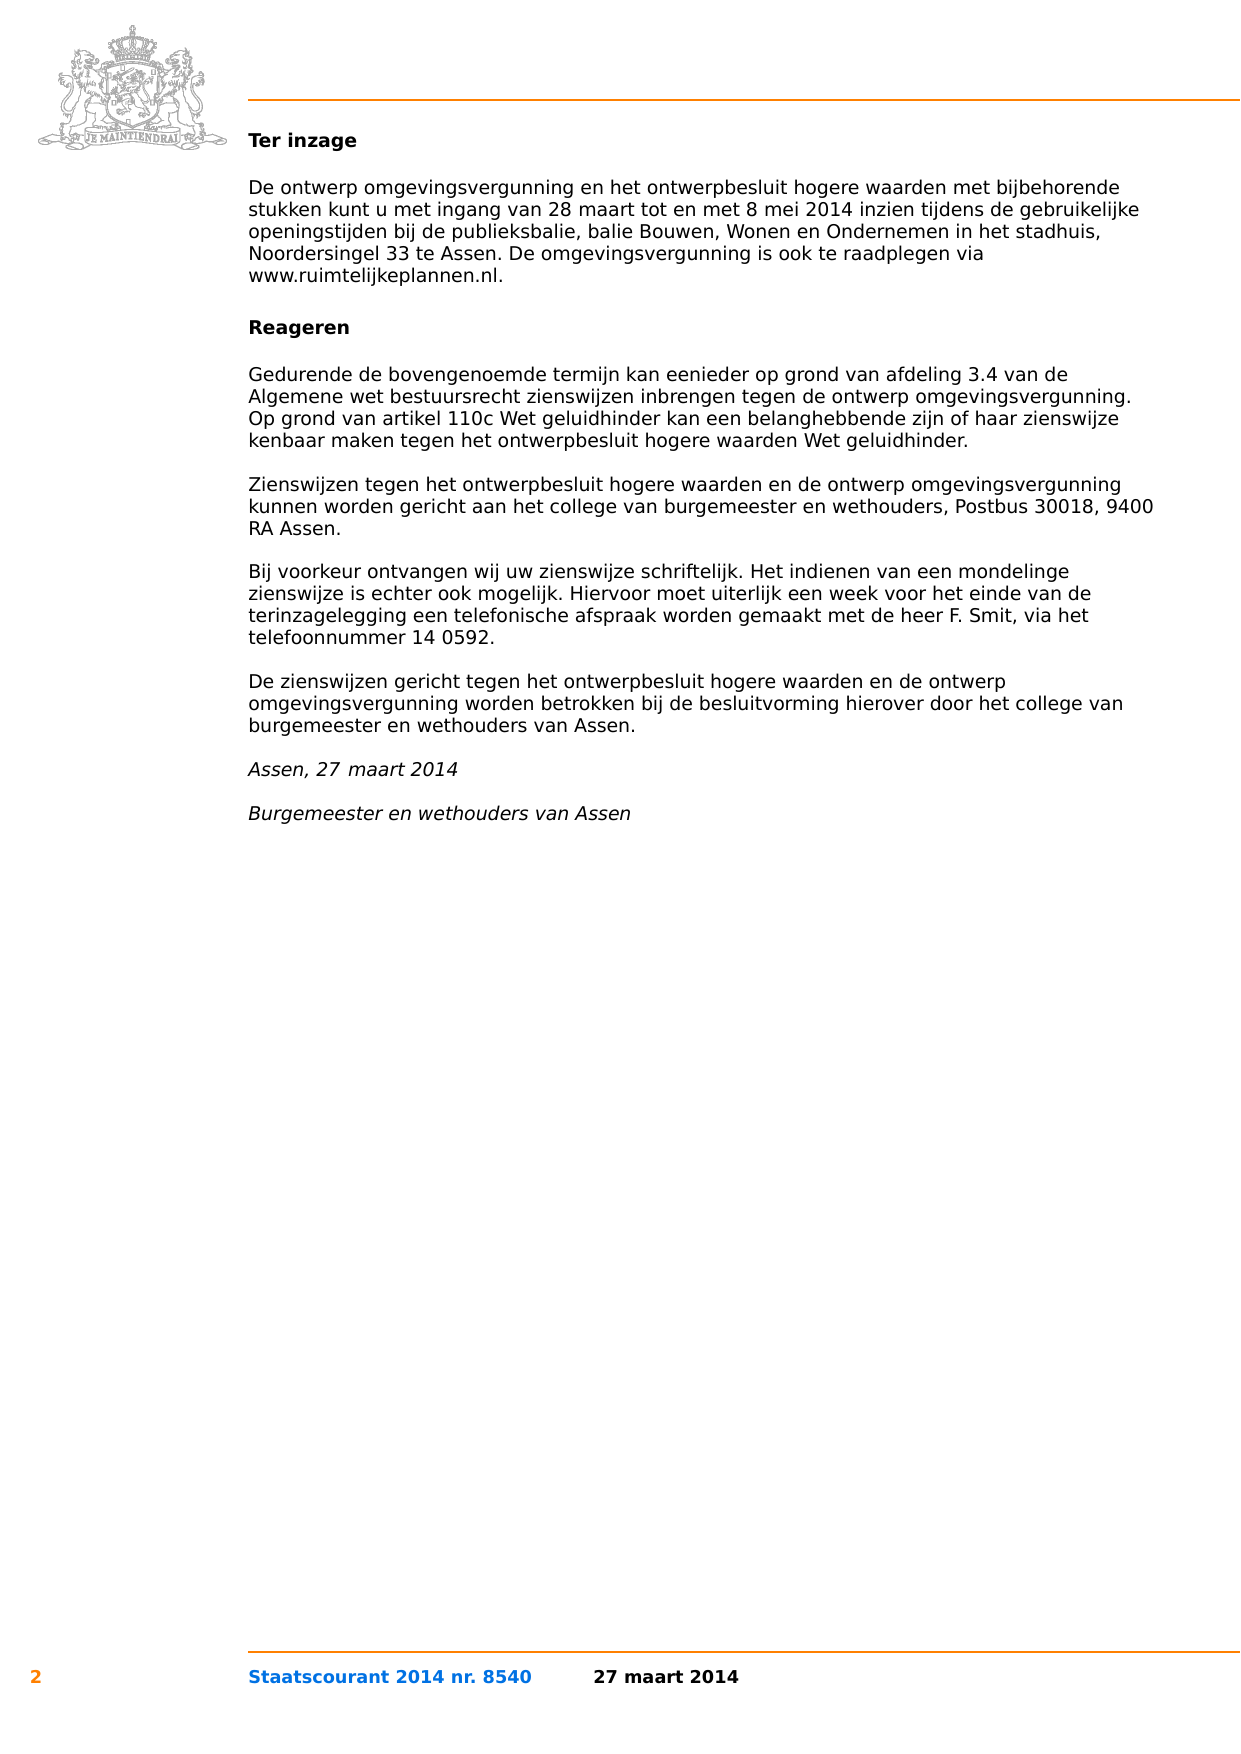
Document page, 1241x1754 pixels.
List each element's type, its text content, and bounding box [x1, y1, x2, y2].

text Gedurende de bovengenoemde termijn kan eenieder op grond van afdeling 3.4 van de Algemene wet bestuursrecht zienswijzen inbrengen tegen de ontwerp omgevingsvergunning. Op grond van artikel 110c Wet geluidhinder kan een belanghebbende zijn of haar zienswijze kenbaar maken tegen het ontwerpbesluit hogere waarden Wet geluidhinder. [248, 364, 1163, 452]
subtitle Reageren [248, 317, 1163, 339]
text De zienswijzen gericht tegen het ontwerpbesluit hogere waarden en de ontwerp omgevingsvergunning worden betrokken bij de besluitvorming hierover door het college van burgemeester en wethouders van Assen. [248, 671, 1163, 737]
text Burgemeester en wethouders van Assen [248, 803, 1163, 825]
text De ontwerp omgevingsvergunning en het ontwerpbesluit hogere waarden met bijbehorende stukken kunt u met ingang van 28 maart tot en met 8 mei 2014 inzien tijdens de gebruikelijke openingstijden bij de publieksbalie, balie Bouwen, Wonen en Ondernemen in het stadhuis, Noordersingel 33 te Assen. De omgevingsvergunning is ook te raadplegen via www.ruimtelijkeplannen.nl. [248, 177, 1163, 287]
subtitle Ter inzage [248, 130, 1163, 152]
text Zienswijzen tegen het ontwerpbesluit hogere waarden en de ontwerp omgevingsvergunning kunnen worden gericht aan het college van burgemeester en wethouders, Postbus 30018, 9400 RA Assen. [248, 473, 1163, 539]
text Bij voorkeur ontvangen wij uw zienswijze schriftelijk. Het indienen van een mondelinge zienswijze is echter ook mogelijk. Hiervoor moet uiterlijk een week voor het einde van de terinzagelegging een telefonische afspraak worden gemaakt met de heer F. Smit, via het telefoonnummer 14 0592. [248, 561, 1163, 649]
picture [38, 25, 227, 150]
text Assen, 27 maart 2014 [248, 759, 1163, 781]
